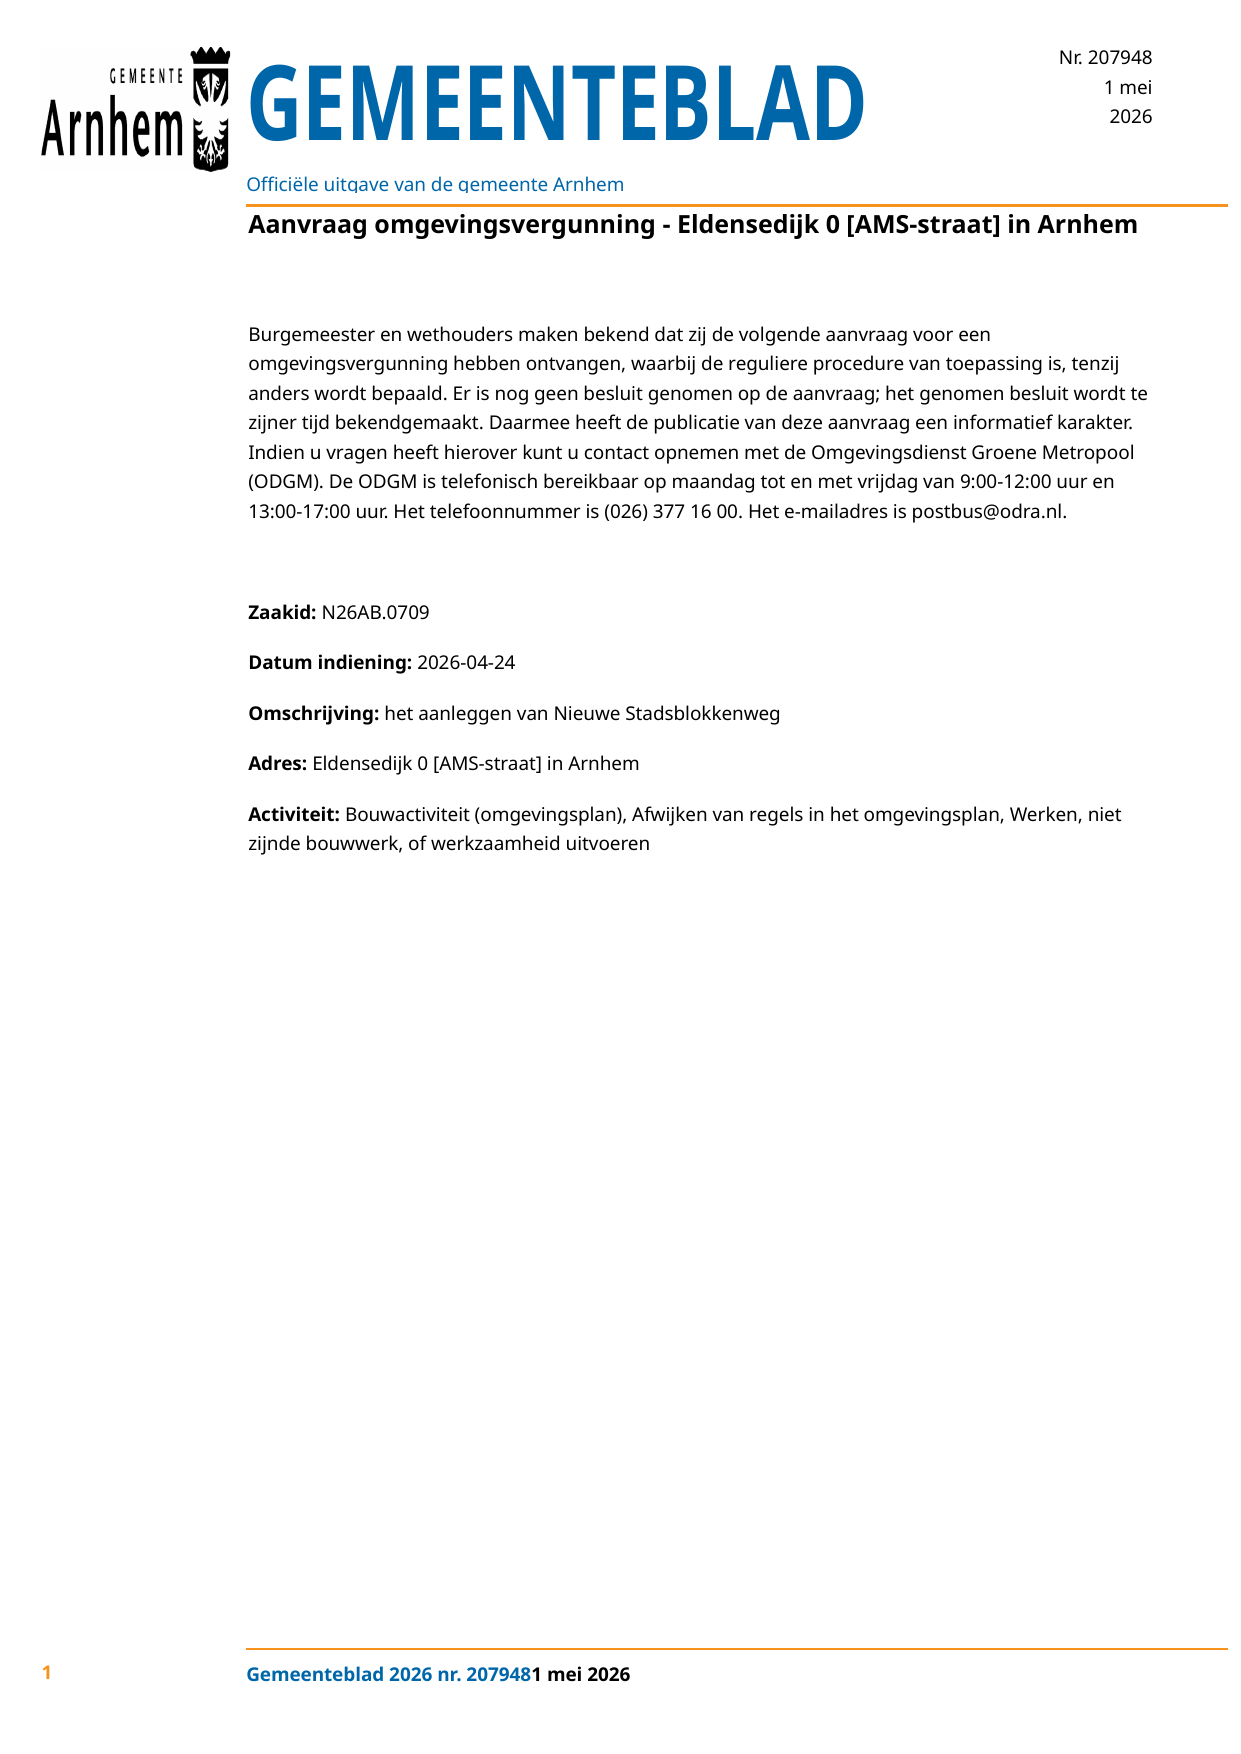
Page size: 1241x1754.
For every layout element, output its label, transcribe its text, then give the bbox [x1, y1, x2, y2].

picture [41, 47, 231, 172]
text Adres: Eldensedijk 0 [AMS-straat] in Arnhem [248, 750, 1152, 776]
text Omschrijving: het aanleggen van Nieuwe Stadsblokkenweg [248, 700, 1152, 726]
text Burgemeester en wethouders maken bekend dat zij de volgende aanvraag voor een omgevingsvergunning hebben ontvangen, waarbij de reguliere procedure van toepassing is, tenzij anders wordt bepaald. Er is nog geen besluit genomen op de aanvraag; het genomen besluit wordt te zijner tijd bekendgemaakt. Daarmee heeft de publicatie van deze aanvraag een informatief karakter. Indien u vragen heeft hierover kunt u contact opnemen met de Omgevingsdienst Groene Metropool (ODGM). De ODGM is telefonisch bereikbaar op maandag tot en met vrijdag van 9:00-12:00 uur en 13:00-17:00 uur. Het telefoonnummer is (026) 377 16 00. Het e-mailadres is postbus@odra.nl. [248, 321, 1152, 524]
text Activiteit: Bouwactiviteit (omgevingsplan), Afwijken van regels in het omgevingsplan, Werken, niet zijnde bouwwerk, of werkzaamheid uitvoeren [248, 801, 1152, 856]
text Datum indiening: 2026-04-24 [248, 649, 1152, 675]
text Zaakid: N26AB.0709 [248, 599, 1152, 625]
text Aanvraag omgevingsvergunning - Eldensedijk 0 [AMS-straat] in Arnhem [248, 207, 1152, 241]
